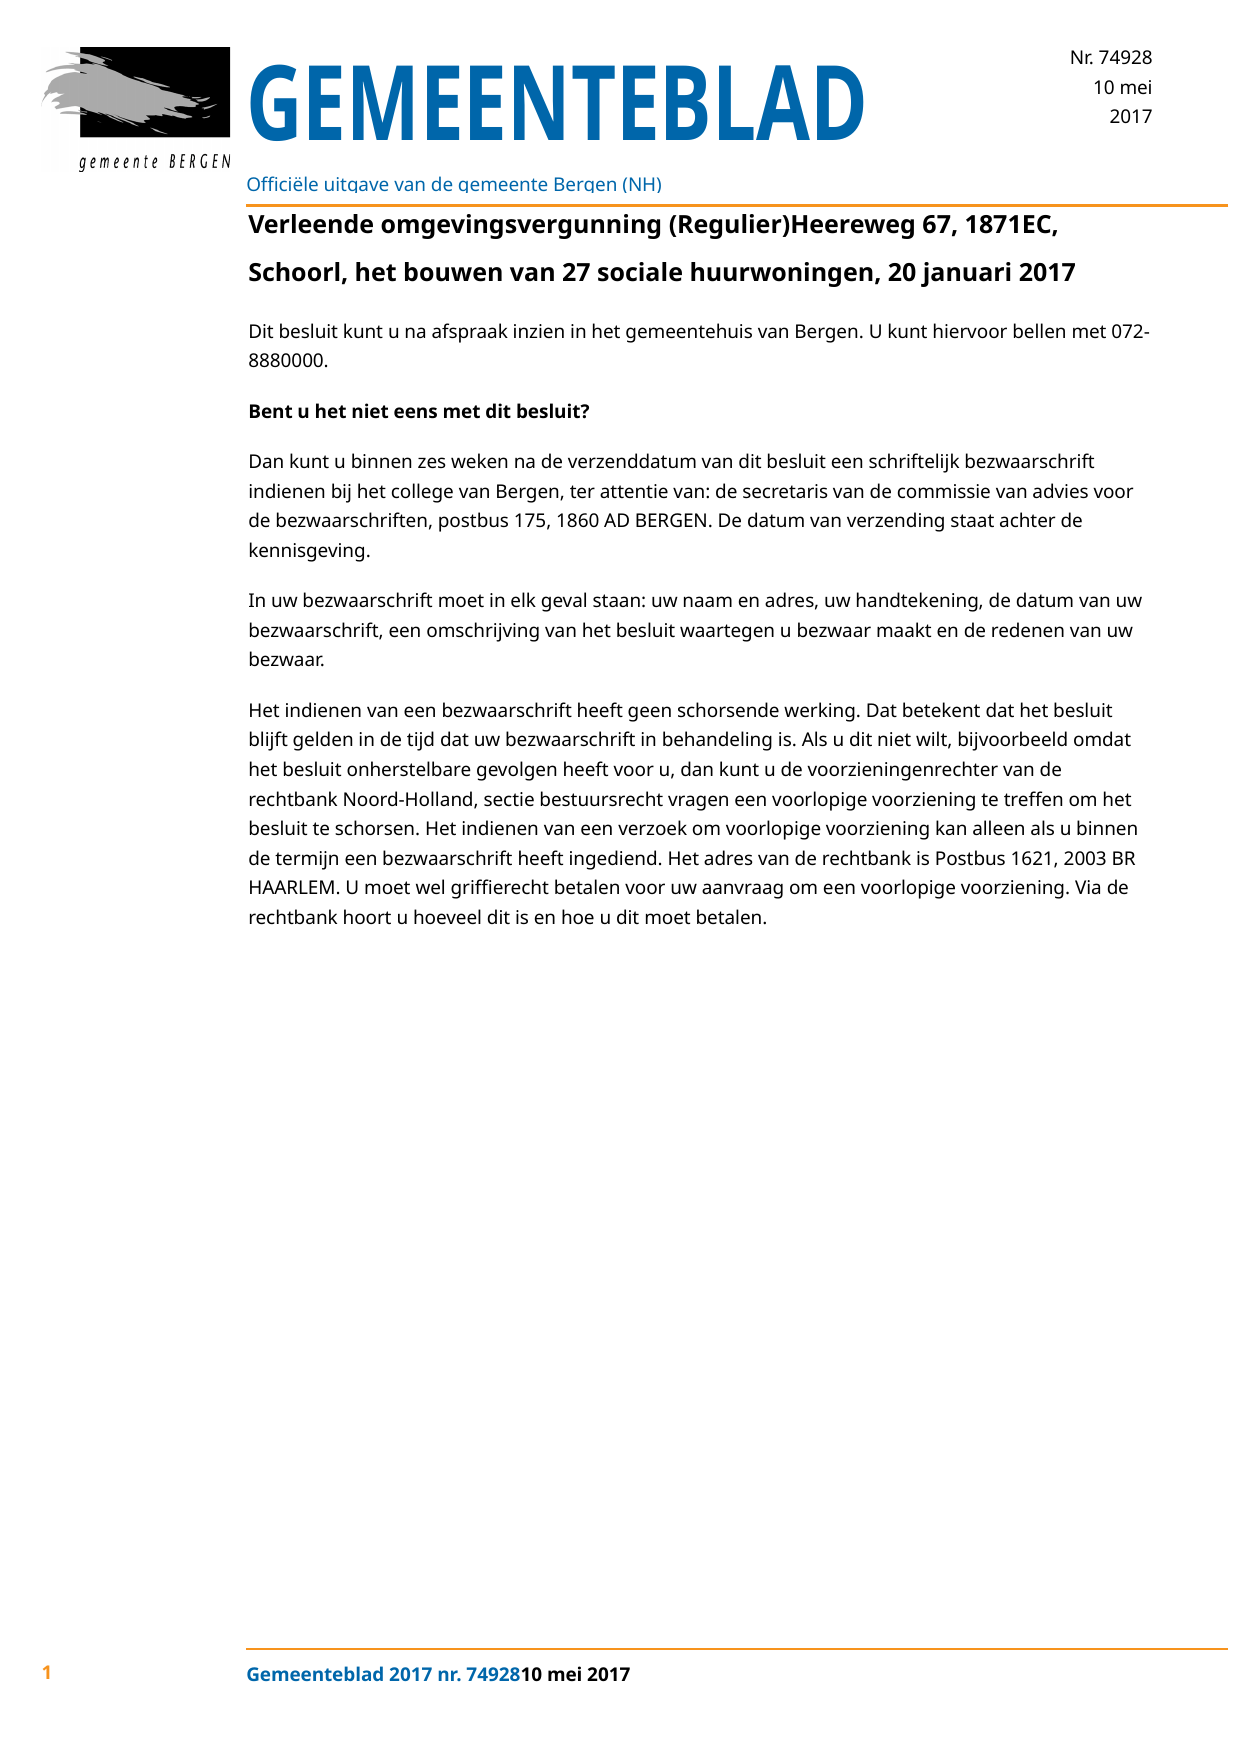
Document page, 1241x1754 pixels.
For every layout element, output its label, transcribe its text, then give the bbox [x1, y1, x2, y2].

text Het indienen van een bezwaarschrift heeft geen schorsende werking. Dat betekent dat het besluit blijft gelden in de tijd dat uw bezwaarschrift in behandeling is. Als u dit niet wilt, bijvoorbeeld omdat het besluit onherstelbare gevolgen heeft voor u, dan kunt u de voorzieningenrechter van de rechtbank Noord-Holland, sectie bestuursrecht vragen een voorlopige voorziening te treffen om het besluit te schorsen. Het indienen van een verzoek om voorlopige voorziening kan alleen als u binnen de termijn een bezwaarschrift heeft ingediend. Het adres van de rechtbank is Postbus 1621, 2003 BR HAARLEM. U moet wel griffierecht betalen voor uw aanvraag om een voorlopige voorziening. Via de rechtbank hoort u hoeveel dit is en hoe u dit moet betalen. [248, 697, 1152, 930]
picture [41, 47, 231, 172]
text Verleende omgevingsvergunning (Regulier)Heereweg 67, 1871EC, Schoorl, het bouwen van 27 sociale huurwoningen, 20 januari 2017 [248, 207, 1152, 288]
text In uw bezwaarschrift moet in elk geval staan: uw naam en adres, uw handtekening, de datum van uw bezwaarschrift, een omschrijving van het besluit waartegen u bezwaar maakt en de redenen van uw bezwaar. [248, 587, 1152, 672]
text Bent u het niet eens met dit besluit? [248, 398, 1152, 424]
text Dan kunt u binnen zes weken na de verzenddatum van dit besluit een schriftelijk bezwaarschrift indienen bij het college van Bergen, ter attentie van: de secretaris van de commissie van advies voor de bezwaarschriften, postbus 175, 1860 AD BERGEN. De datum van verzending staat achter de kennisgeving. [248, 448, 1152, 563]
text Dit besluit kunt u na afspraak inzien in het gemeentehuis van Bergen. U kunt hiervoor bellen met 072-8880000. [248, 318, 1152, 373]
